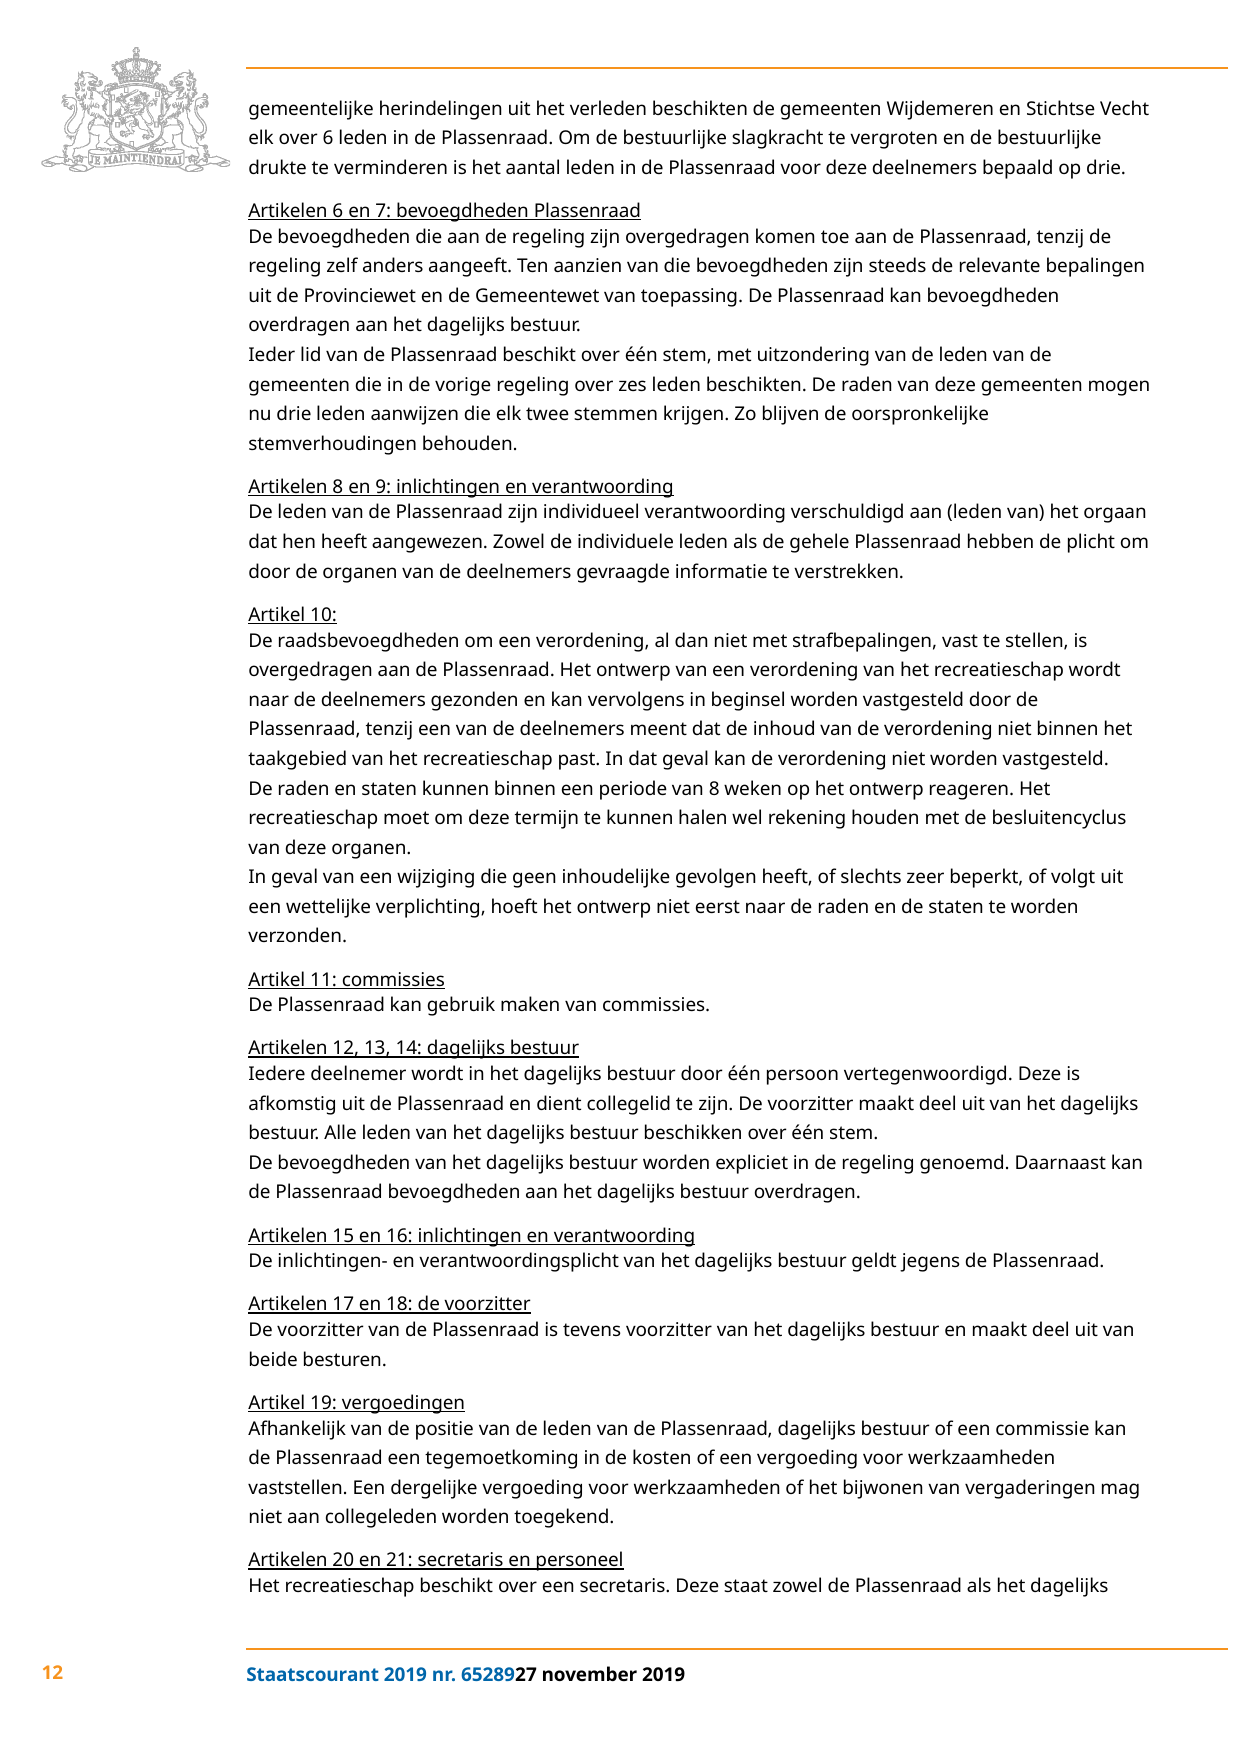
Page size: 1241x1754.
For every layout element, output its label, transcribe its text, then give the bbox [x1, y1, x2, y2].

text Artikelen 12, 13, 14: dagelijks bestuur [248, 1034, 1152, 1060]
text Artikelen 6 en 7: bevoegdheden Plassenraad [248, 197, 1152, 223]
text De raadsbevoegdheden om een verordening, al dan niet met strafbepalingen, vast te stellen, is overgedragen aan de Plassenraad. Het ontwerp van een verordening van het recreatieschap wordt naar de deelnemers gezonden en kan vervolgens in beginsel worden vastgesteld door de Plassenraad, tenzij een van de deelnemers meent dat de inhoud van de verordening niet binnen het taakgebied van het recreatieschap past. In dat geval kan de verordening niet worden vastgesteld. [248, 627, 1152, 771]
text De bevoegdheden van het dagelijks bestuur worden expliciet in de regeling genoemd. Daarnaast kan de Plassenraad bevoegdheden aan het dagelijks bestuur overdragen. [248, 1149, 1152, 1204]
text Het recreatieschap beschikt over een secretaris. Deze staat zowel de Plassenraad als het dagelijks [248, 1572, 1152, 1598]
text Ieder lid van de Plassenraad beschikt over één stem, met uitzondering van de leden van de gemeenten die in de vorige regeling over zes leden beschikten. De raden van deze gemeenten mogen nu drie leden aanwijzen die elk twee stemmen krijgen. Zo blijven de oorspronkelijke stemverhoudingen behouden. [248, 341, 1152, 456]
text De Plassenraad kan gebruik maken van commissies. [248, 991, 1152, 1017]
text Iedere deelnemer wordt in het dagelijks bestuur door één persoon vertegenwoordigd. Deze is afkomstig uit de Plassenraad en dient collegelid te zijn. De voorzitter maakt deel uit van het dagelijks bestuur. Alle leden van het dagelijks bestuur beschikken over één stem. [248, 1060, 1152, 1145]
text gemeentelijke herindelingen uit het verleden beschikten de gemeenten Wijdemeren en Stichtse Vecht elk over 6 leden in de Plassenraad. Om de bestuurlijke slagkracht te vergroten en de bestuurlijke drukte te verminderen is het aantal leden in de Plassenraad voor deze deelnemers bepaald op drie. [248, 95, 1152, 180]
text De bevoegdheden die aan de regeling zijn overgedragen komen toe aan de Plassenraad, tenzij de regeling zelf anders aangeeft. Ten aanzien van die bevoegdheden zijn steeds de relevante bepalingen uit de Provinciewet en de Gemeentewet van toepassing. De Plassenraad kan bevoegdheden overdragen aan het dagelijks bestuur. [248, 223, 1152, 337]
text Artikel 19: vergoedingen [248, 1389, 1152, 1415]
text De inlichtingen- en verantwoordingsplicht van het dagelijks bestuur geldt jegens de Plassenraad. [248, 1247, 1152, 1273]
text Artikelen 20 en 21: secretaris en personeel [248, 1547, 1152, 1572]
text Artikelen 15 en 16: inlichtingen en verantwoording [248, 1222, 1152, 1247]
text Artikel 11: commissies [248, 966, 1152, 991]
text De voorzitter van de Plassenraad is tevens voorzitter van het dagelijks bestuur en maakt deel uit van beide besturen. [248, 1316, 1152, 1372]
text De leden van de Plassenraad zijn individueel verantwoording verschuldigd aan (leden van) het orgaan dat hen heeft aangewezen. Zowel de individuele leden als de gehele Plassenraad hebben de plicht om door de organen van de deelnemers gevraagde informatie te verstrekken. [248, 499, 1152, 584]
picture [41, 47, 231, 172]
text Artikelen 8 en 9: inlichtingen en verantwoording [248, 473, 1152, 499]
text De raden en staten kunnen binnen een periode van 8 weken op het ontwerp reageren. Het recreatieschap moet om deze termijn te kunnen halen wel rekening houden met de besluitencyclus van deze organen. [248, 775, 1152, 859]
text Artikel 10: [248, 601, 1152, 627]
text In geval van een wijziging die geen inhoudelijke gevolgen heeft, of slechts zeer beperkt, of volgt uit een wettelijke verplichting, hoeft het ontwerp niet eerst naar de raden en de staten te worden verzonden. [248, 863, 1152, 948]
text Afhankelijk van de positie van de leden van de Plassenraad, dagelijks bestuur of een commissie kan de Plassenraad een tegemoetkoming in de kosten of een vergoeding voor werkzaamheden vaststellen. Een dergelijke vergoeding voor werkzaamheden of het bijwonen van vergaderingen mag niet aan collegeleden worden toegekend. [248, 1415, 1152, 1529]
text Artikelen 17 en 18: de voorzitter [248, 1291, 1152, 1316]
